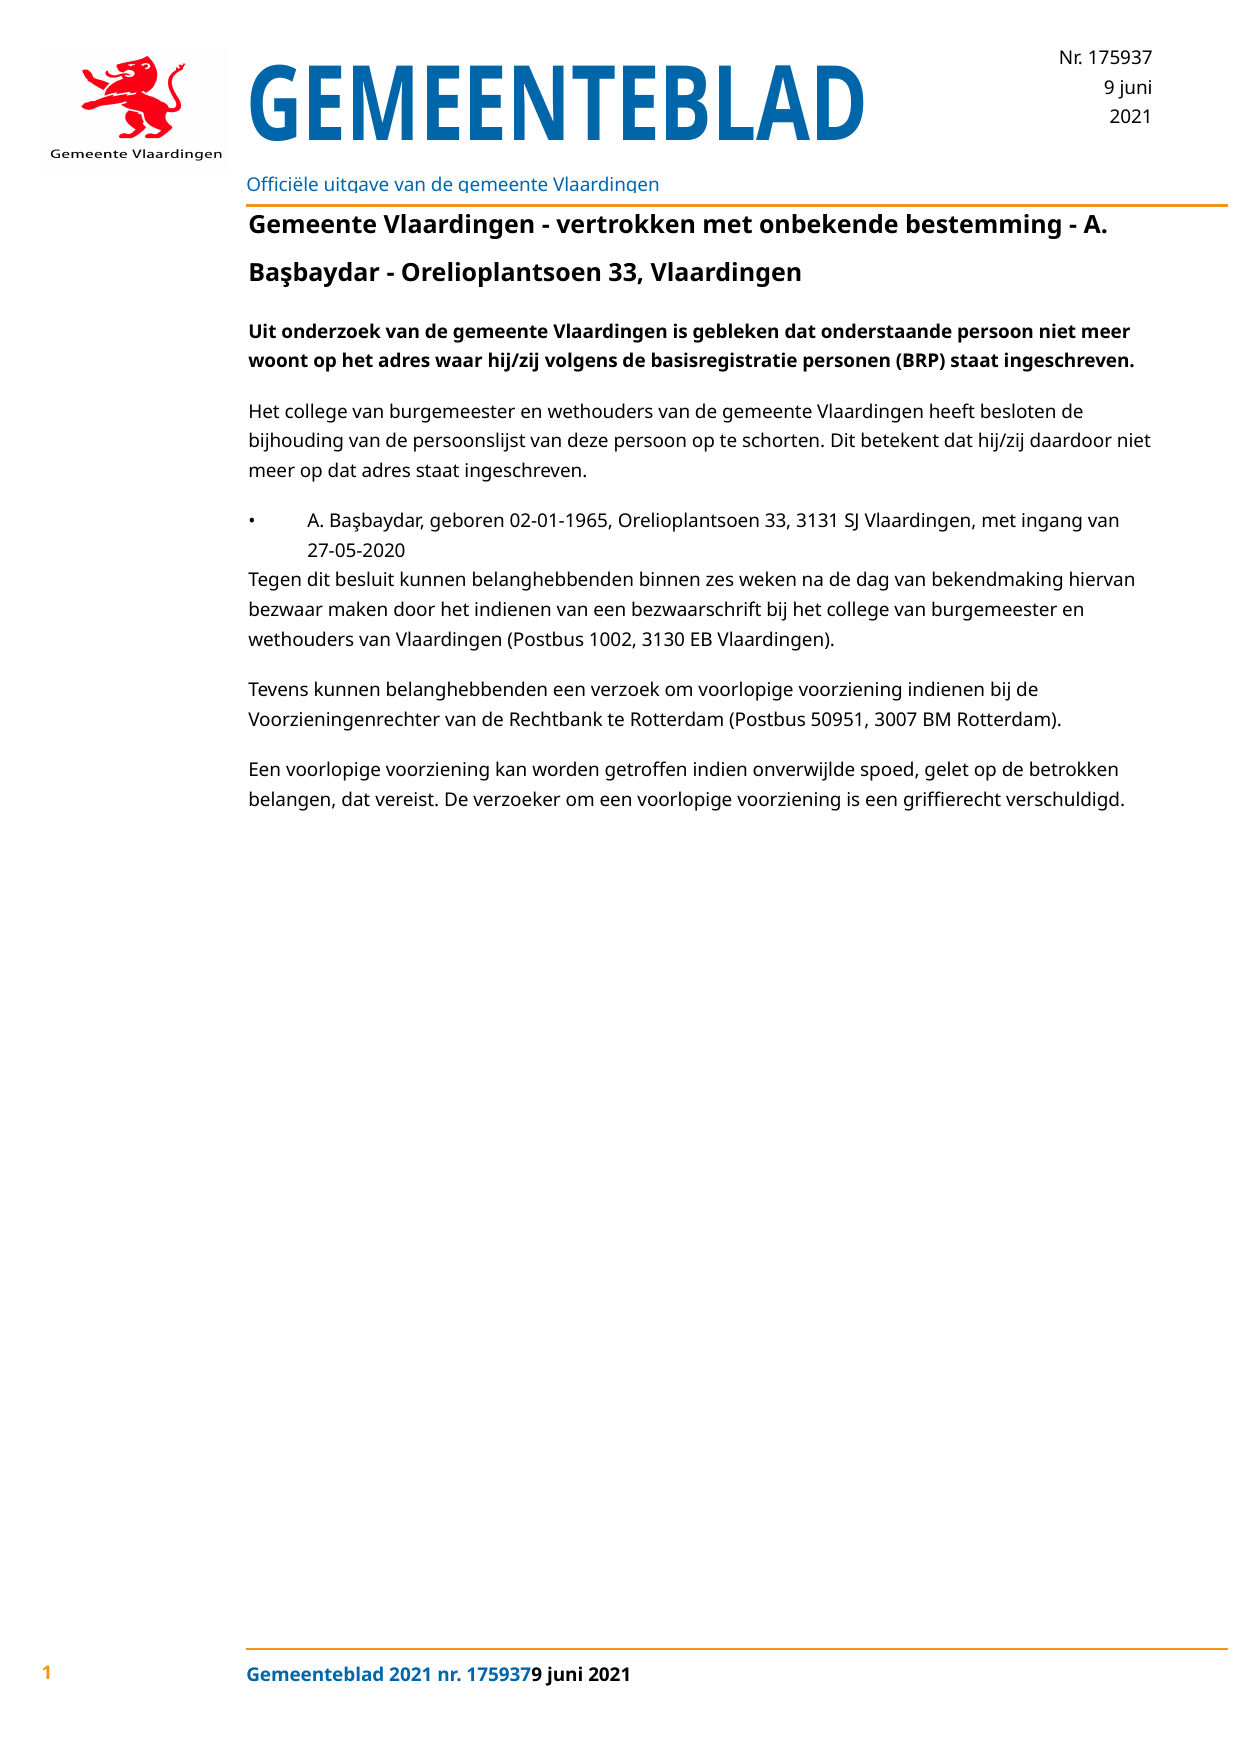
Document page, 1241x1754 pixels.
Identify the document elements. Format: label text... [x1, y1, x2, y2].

picture [41, 47, 231, 172]
text Gemeente Vlaardingen - vertrokken met onbekende bestemming - A. Başbaydar - Orelioplantsoen 33, Vlaardingen [248, 207, 1152, 288]
text Het college van burgemeester en wethouders van de gemeente Vlaardingen heeft besloten de bijhouding van de persoonslijst van deze persoon op te schorten. Dit betekent dat hij/zij daardoor niet meer op dat adres staat ingeschreven. [248, 398, 1152, 483]
text Uit onderzoek van de gemeente Vlaardingen is gebleken dat onderstaande persoon niet meer woont op het adres waar hij/zij volgens de basisregistratie personen (BRP) staat ingeschreven. [248, 318, 1152, 373]
list A. Başbaydar, geboren 02-01-1965, Orelioplantsoen 33, 3131 SJ Vlaardingen, met ingang van 27-05-2020 [248, 507, 1152, 563]
text Tevens kunnen belanghebbenden een verzoek om voorlopige voorziening indienen bij de Voorzieningenrechter van de Rechtbank te Rotterdam (Postbus 50951, 3007 BM Rotterdam). [248, 676, 1152, 732]
text Tegen dit besluit kunnen belanghebbenden binnen zes weken na de dag van bekendmaking hiervan bezwaar maken door het indienen van een bezwaarschrift bij het college van burgemeester en wethouders van Vlaardingen (Postbus 1002, 3130 EB Vlaardingen). [248, 567, 1152, 652]
text Een voorlopige voorziening kan worden getroffen indien onverwijlde spoed, gelet op de betrokken belangen, dat vereist. De verzoeker om een voorlopige voorziening is een griffierecht verschuldigd. [248, 756, 1152, 812]
